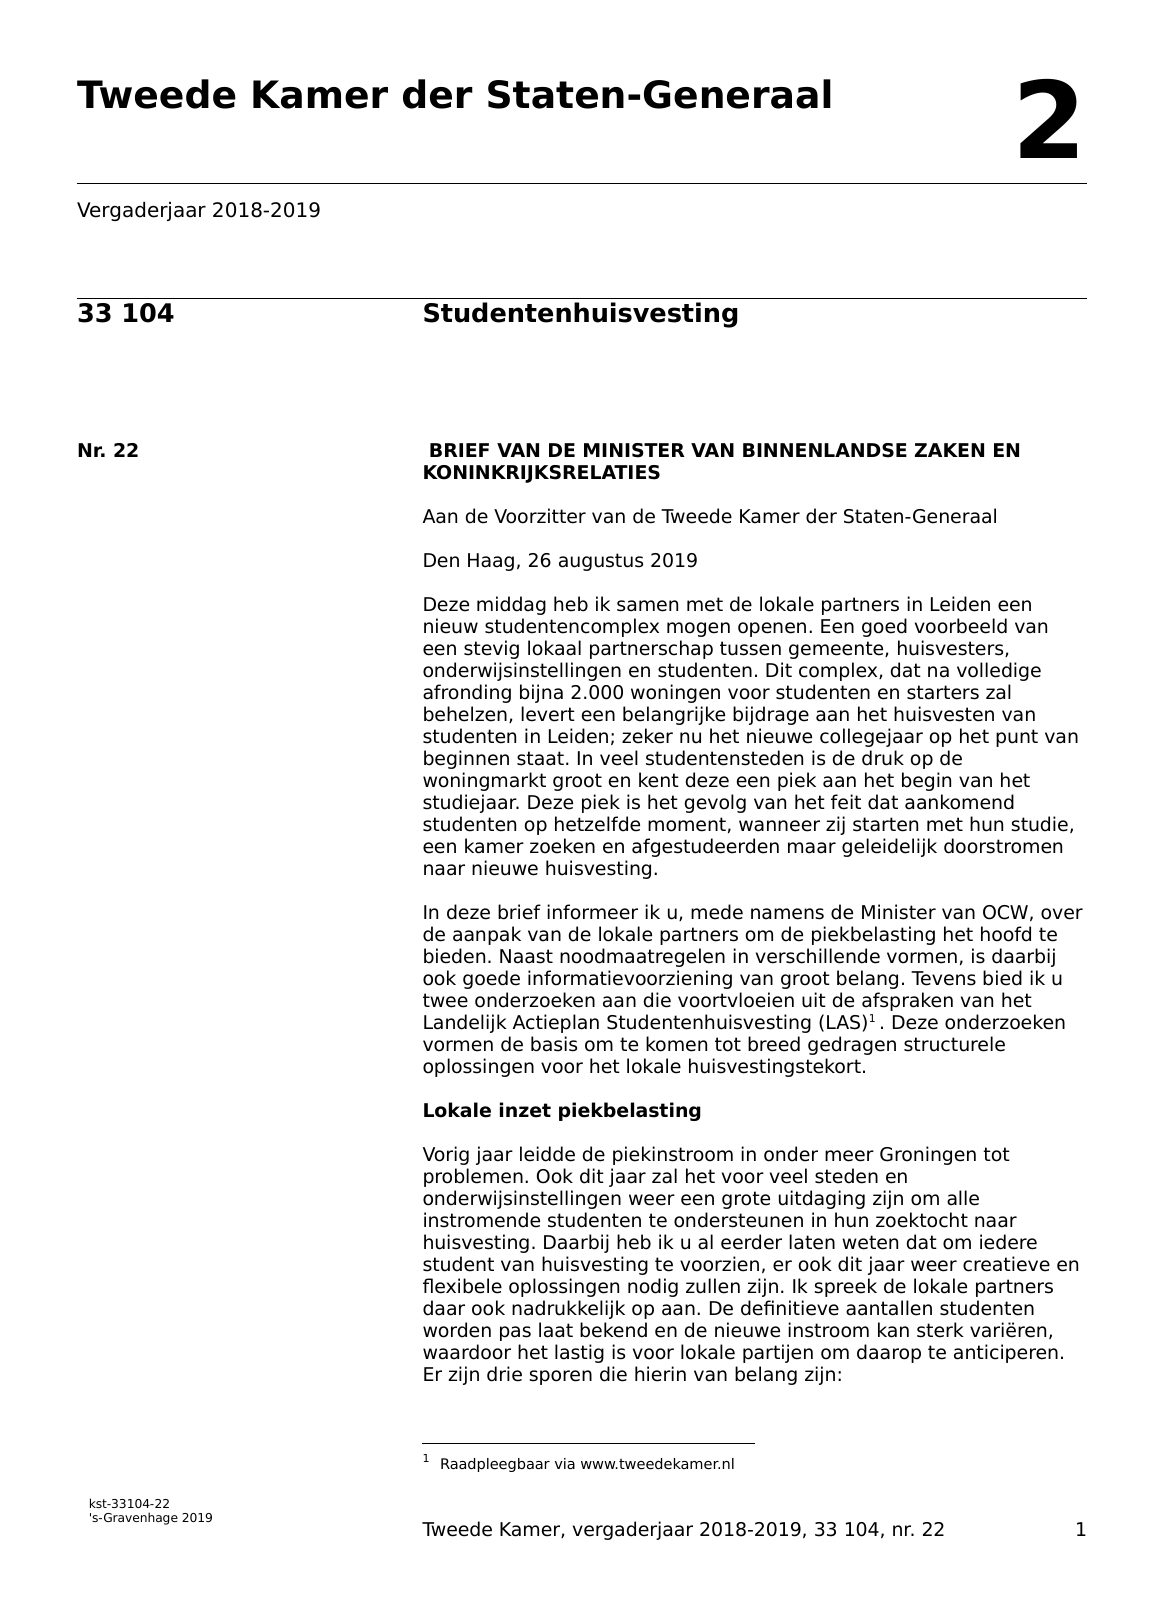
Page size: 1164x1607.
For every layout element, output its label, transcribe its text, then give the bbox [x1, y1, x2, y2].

table_header Tweede Kamer der Staten-Generaal [77, 59, 886, 183]
text In deze brief informeer ik u, mede namens de Minister van OCW, over de aanpak van de lokale partners om de piekbelasting het hoofd te bieden. Naast noodmaatregelen in verschillende vormen, is daarbij ook goede informatievoorziening van groot belang. Tevens bied ik u twee onderzoeken aan die voortvloeien uit de afspraken van het Landelijk Actieplan Studentenhuisvesting (LAS). Deze onderzoeken vormen de basis om te komen tot breed gedragen structurele oplossingen voor het lokale huisvestingstekort. [422, 902, 1087, 1078]
text 's-Gravenhage 2019 [88, 1511, 323, 1525]
text Vorig jaar leidde de piekinstroom in onder meer Groningen tot problemen. Ook dit jaar zal het voor veel steden en onderwijsinstellingen weer een grote uitdaging zijn om alle instromende studenten te ondersteunen in hun zoektocht naar huisvesting. Daarbij heb ik u al eerder laten weten dat om iedere student van huisvesting te voorzien, er ook dit jaar weer creatieve en flexibele oplossingen nodig zullen zijn. Ik spreek de lokale partners daar ook nadrukkelijk op aan. De definitieve aantallen studenten worden pas laat bekend en de nieuwe instroom kan sterk variëren, waardoor het lastig is voor lokale partijen om daarop te anticiperen. Er zijn drie sporen die hierin van belang zijn: [422, 1144, 1087, 1386]
text Aan de Voorzitter van de Tweede Kamer der Staten-Generaal [422, 506, 1087, 528]
subtitle Lokale inzet piekbelasting [422, 1100, 1087, 1122]
text Raadpleegbaar via www.tweedekamer.nl [422, 1452, 1087, 1474]
subtitle 33 104 Studentenhuisvesting [77, 299, 1087, 329]
subtitle Nr. 22 BRIEF VAN DE MINISTER VAN BINNENLANDSE ZAKEN EN KONINKRIJKSRELATIES [77, 440, 1087, 484]
text kst-33104-22 [88, 1497, 323, 1511]
text Den Haag, 26 augustus 2019 [422, 550, 1087, 572]
table_cell Vergaderjaar 2018-2019 [77, 184, 1087, 298]
text Deze middag heb ik samen met de lokale partners in Leiden een nieuw studentencomplex mogen openen. Een goed voorbeeld van een stevig lokaal partnerschap tussen gemeente, huisvesters, onderwijsinstellingen en studenten. Dit complex, dat na volledige afronding bijna 2.000 woningen voor studenten en starters zal behelzen, levert een belangrijke bijdrage aan het huisvesten van studenten in Leiden; zeker nu het nieuwe collegejaar op het punt van beginnen staat. In veel studentensteden is de druk op de woningmarkt groot en kent deze een piek aan het begin van het studiejaar. Deze piek is het gevolg van het feit dat aankomend studenten op hetzelfde moment, wanneer zij starten met hun studie, een kamer zoeken en afgestudeerden maar geleidelijk doorstromen naar nieuwe huisvesting. [422, 594, 1087, 880]
table_header 2 [886, 59, 1087, 183]
